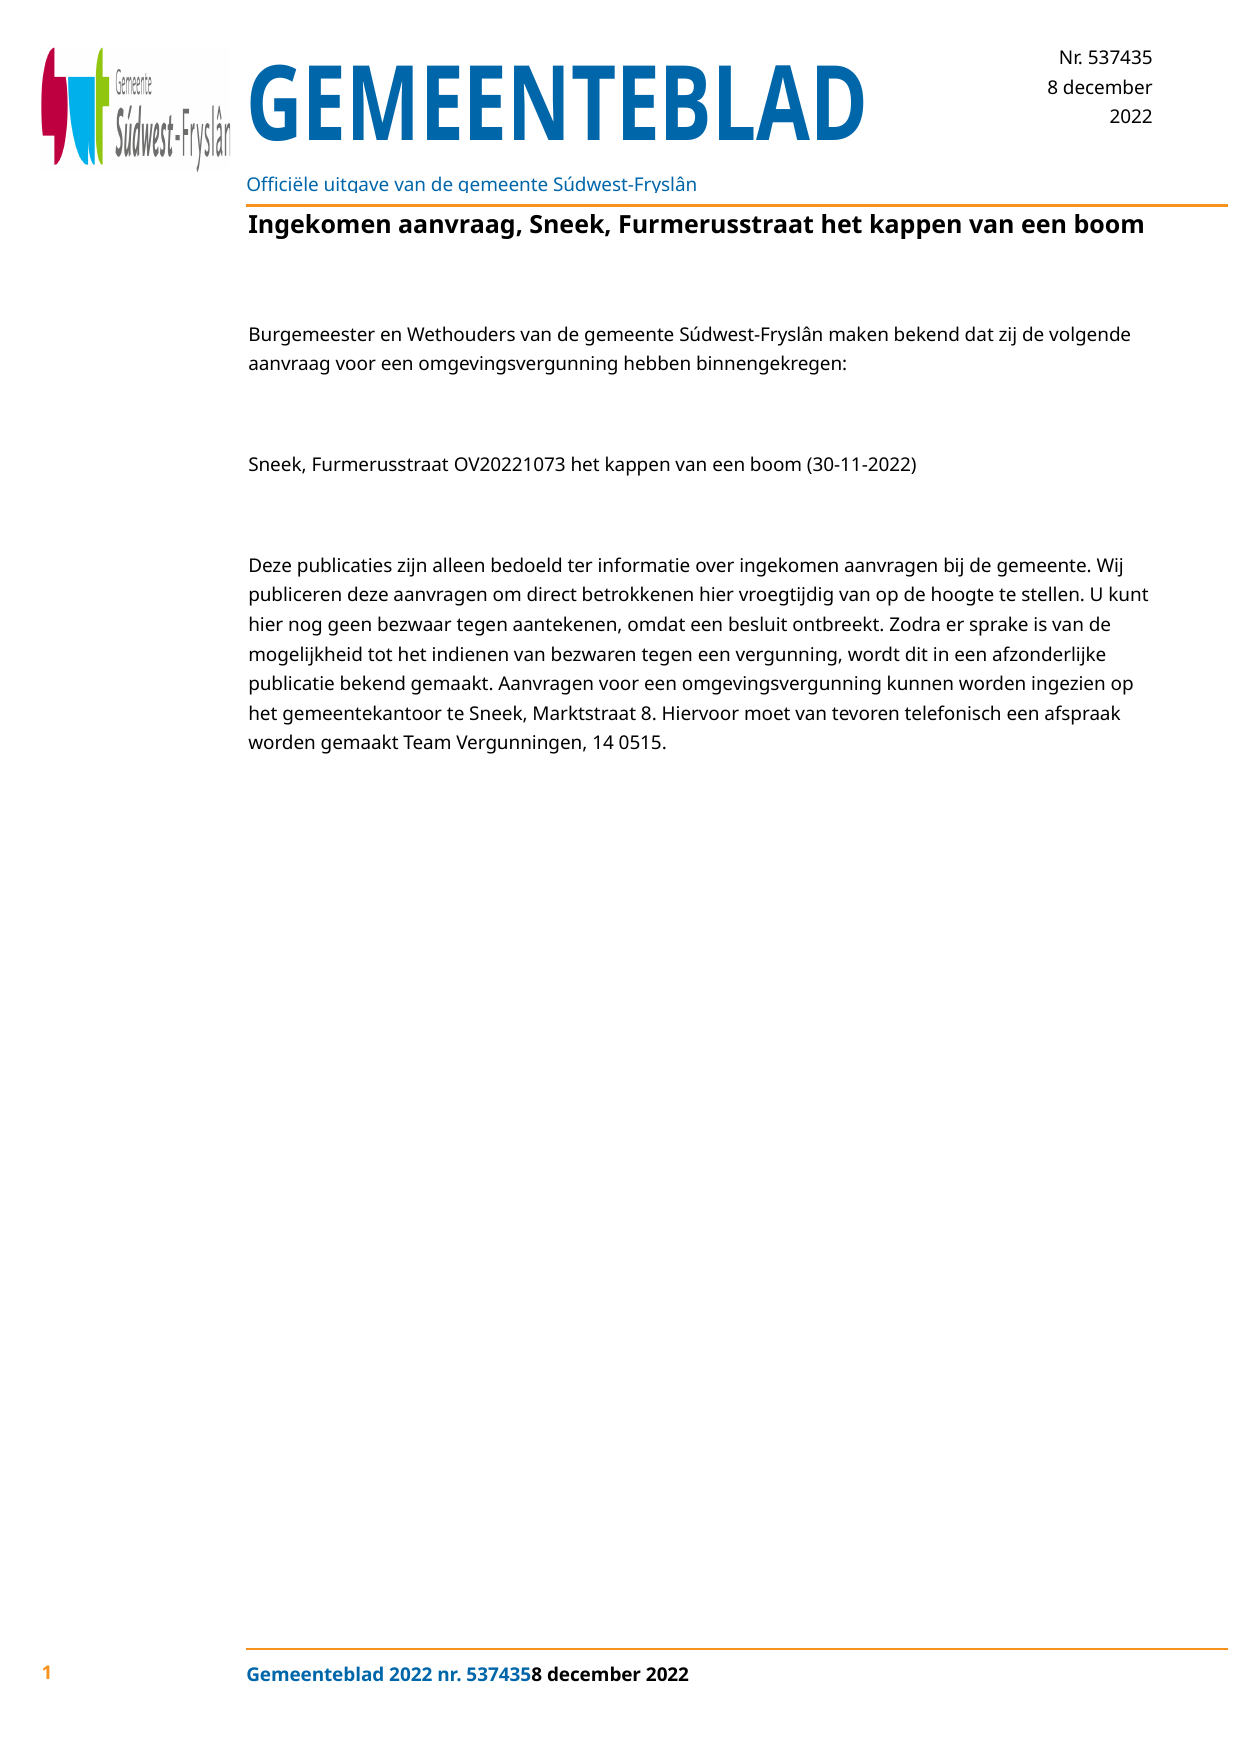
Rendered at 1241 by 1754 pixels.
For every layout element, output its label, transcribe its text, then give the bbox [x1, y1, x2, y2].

text Ingekomen aanvraag, Sneek, Furmerusstraat het kappen van een boom [248, 207, 1152, 241]
text Deze publicaties zijn alleen bedoeld ter informatie over ingekomen aanvragen bij de gemeente. Wij publiceren deze aanvragen om direct betrokkenen hier vroegtijdig van op de hoogte te stellen. U kunt hier nog geen bezwaar tegen aantekenen, omdat een besluit ontbreekt. Zodra er sprake is van de mogelijkheid tot het indienen van bezwaren tegen een vergunning, wordt dit in een afzonderlijke publicatie bekend gemaakt. Aanvragen voor een omgevingsvergunning kunnen worden ingezien op het gemeentekantoor te Sneek, Marktstraat 8. Hiervoor moet van tevoren telefonisch een afspraak worden gemaakt Team Vergunningen, 14 0515. [248, 552, 1152, 755]
text Burgemeester en Wethouders van de gemeente Súdwest-Fryslân maken bekend dat zij de volgende aanvraag voor een omgevingsvergunning hebben binnengekregen: [248, 321, 1152, 376]
text Sneek, Furmerusstraat OV20221073 het kappen van een boom (30-11-2022) [248, 451, 1152, 477]
picture [41, 47, 231, 172]
